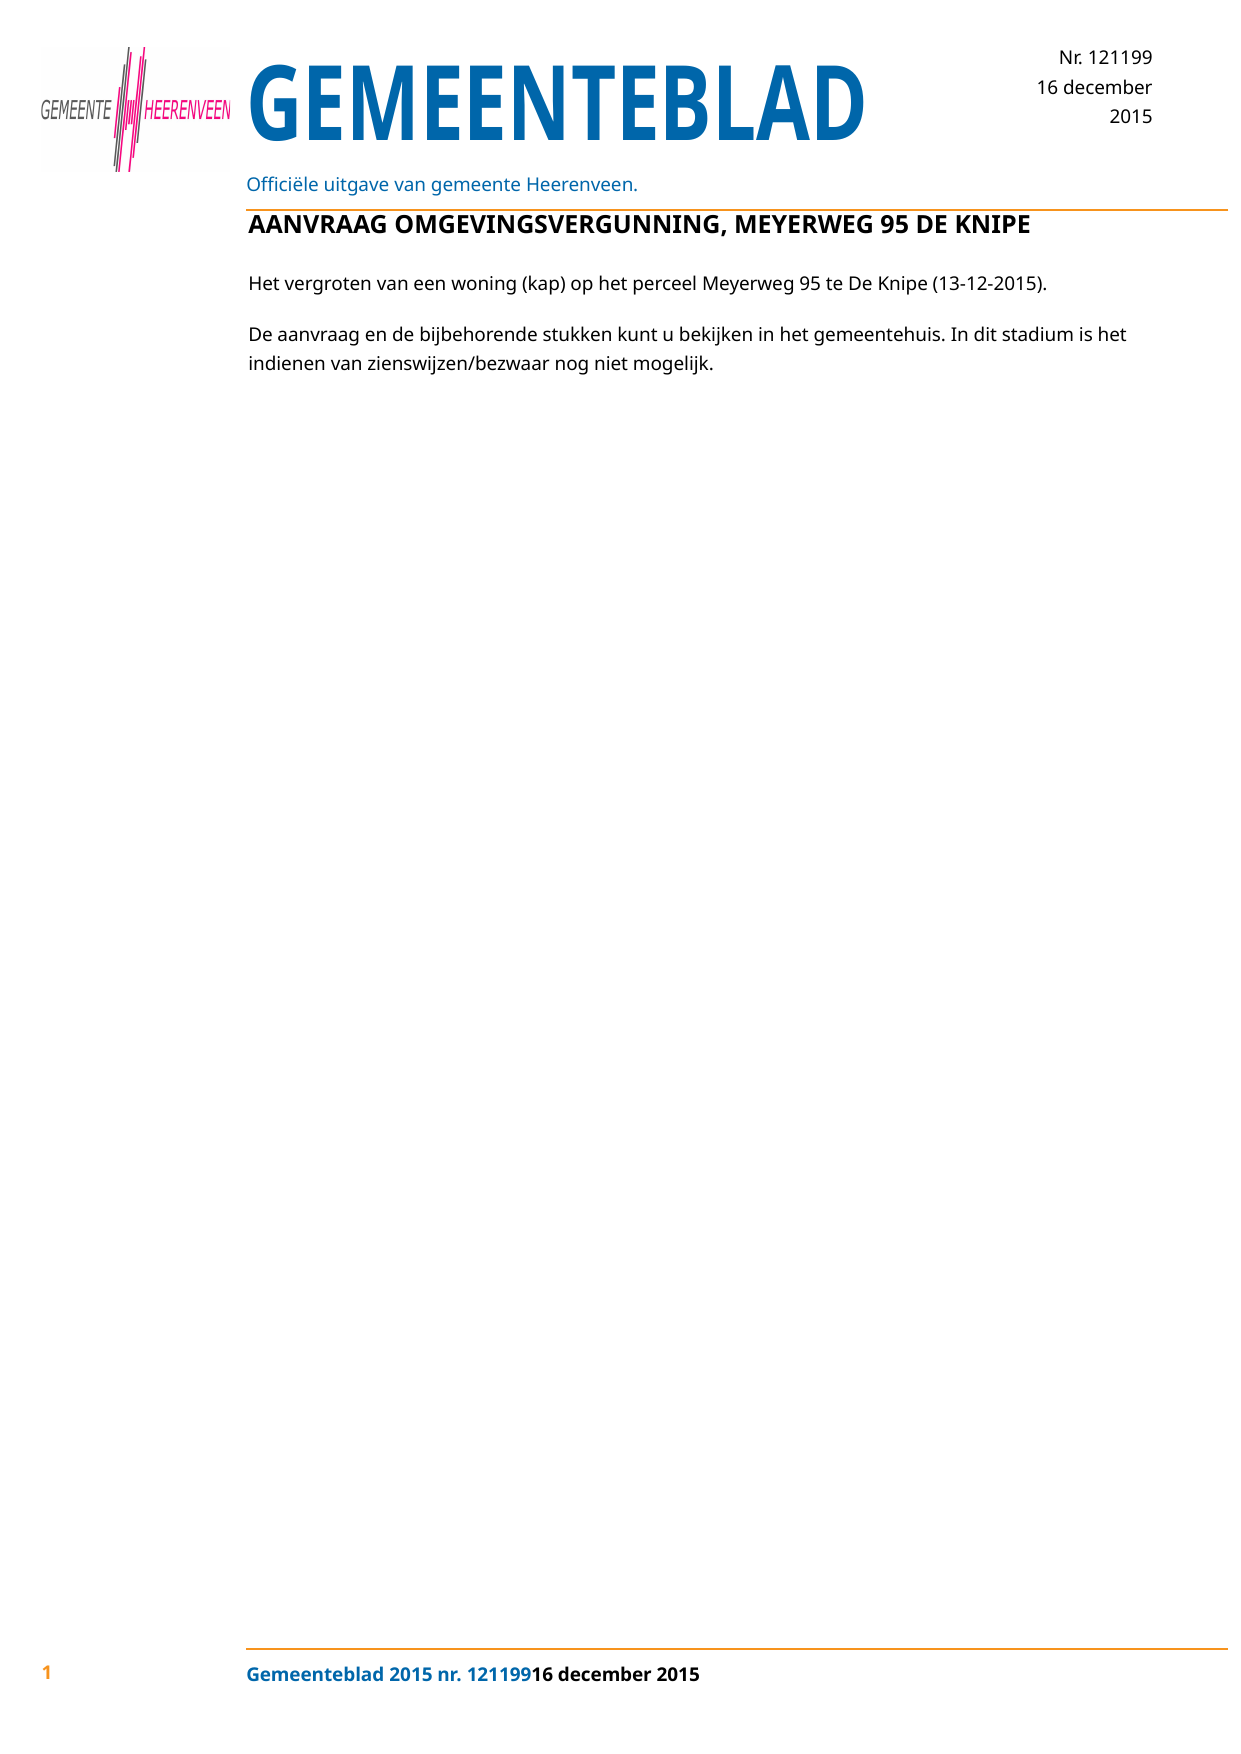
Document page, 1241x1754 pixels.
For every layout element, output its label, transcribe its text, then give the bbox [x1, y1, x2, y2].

text AANVRAAG OMGEVINGSVERGUNNING, MEYERWEG 95 DE KNIPE [248, 211, 1152, 241]
text Het vergroten van een woning (kap) op het perceel Meyerweg 95 te De Knipe (13-12-2015). [248, 270, 1152, 296]
picture [41, 47, 231, 172]
text De aanvraag en de bijbehorende stukken kunt u bekijken in het gemeentehuis. In dit stadium is het indienen van zienswijzen/bezwaar nog niet mogelijk. [248, 321, 1152, 376]
